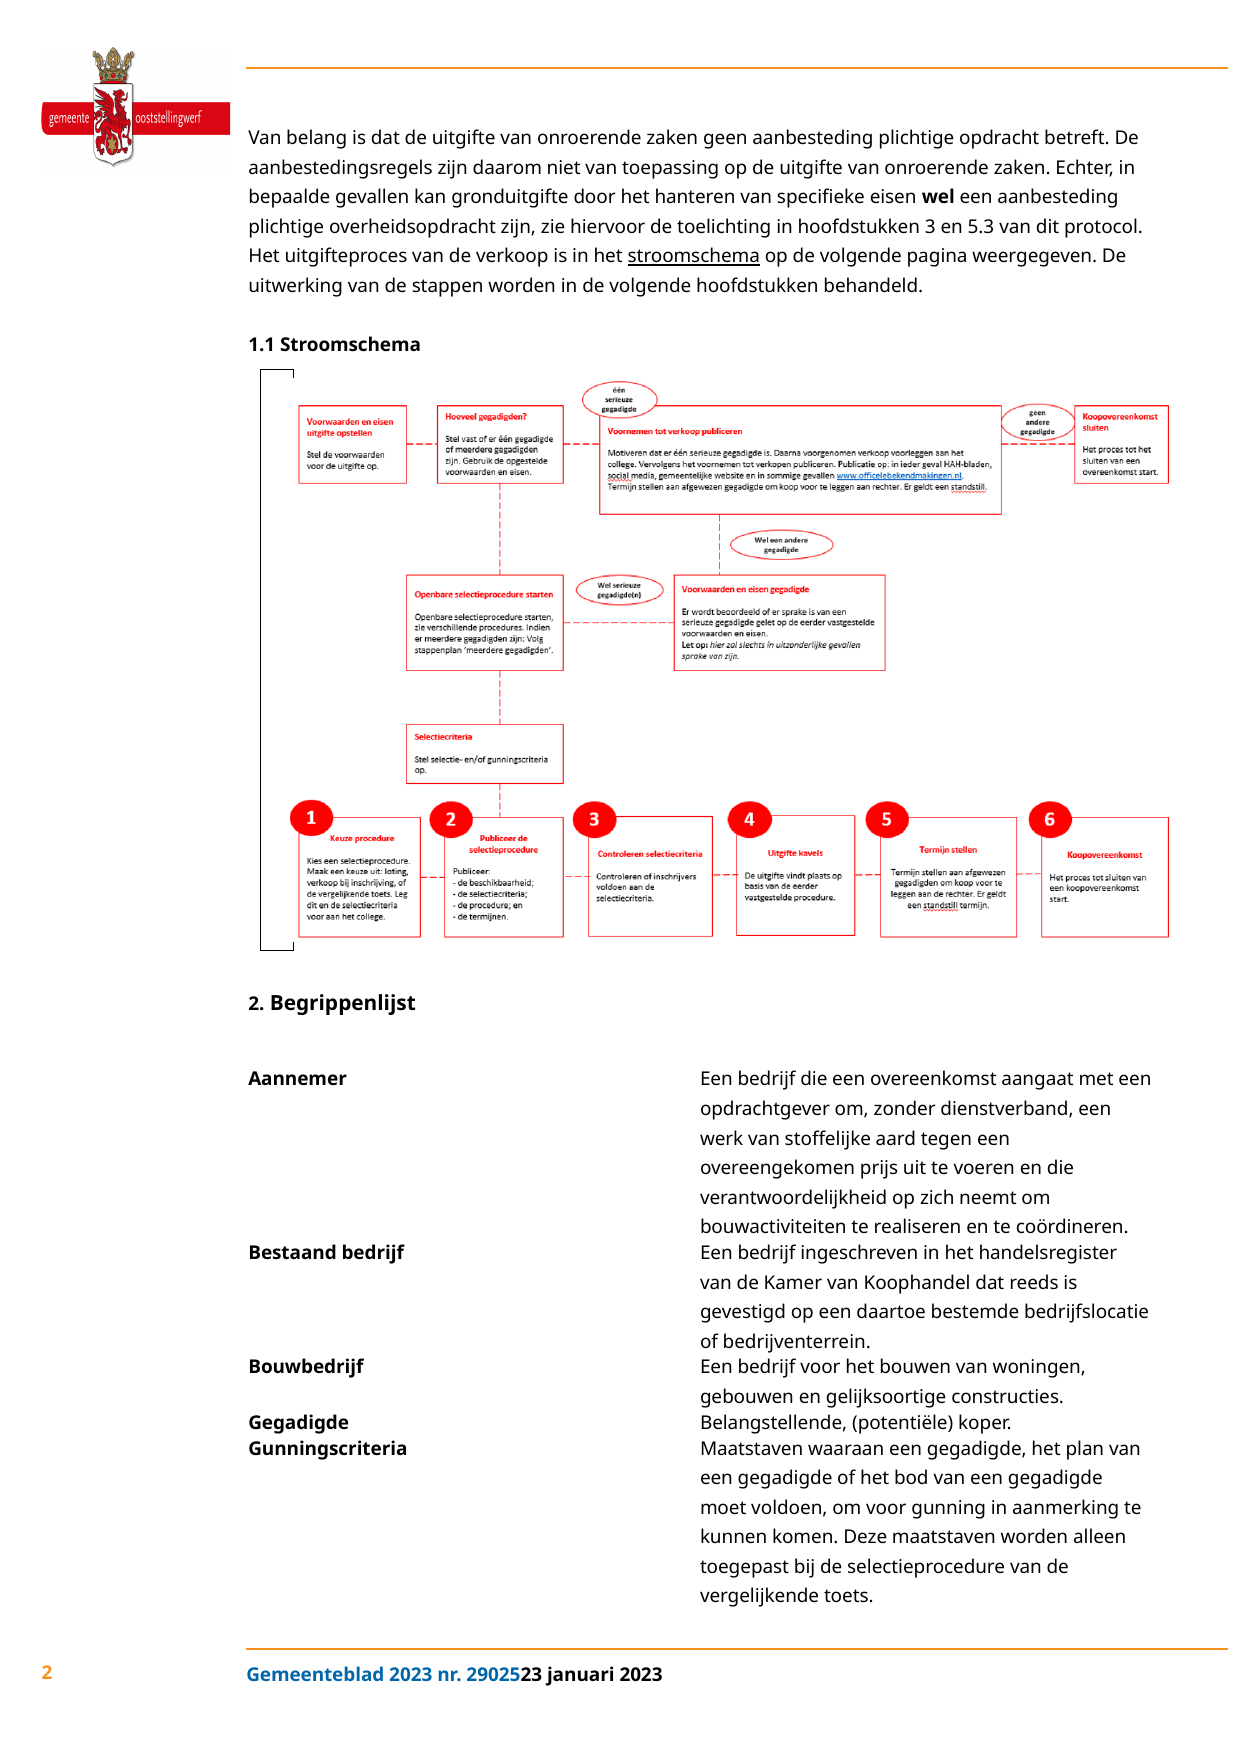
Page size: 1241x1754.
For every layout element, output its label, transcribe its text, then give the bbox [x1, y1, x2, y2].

table_cell Gegadigde [248, 1409, 700, 1435]
table_cell Gunningscriteria [248, 1435, 700, 1608]
text Het uitgifteproces van de verkoop is in het stroomschema op de volgende pagina weergegeven. De uitwerking van de stappen worden in de volgende hoofdstukken behandeld. [248, 243, 1152, 298]
table_cell Een bedrijf voor het bouwen van woningen, gebouwen en gelijksoortige constructies. [700, 1354, 1152, 1409]
table_cell Belangstellende, (potentiële) koper. [700, 1409, 1152, 1435]
text Van belang is dat de uitgifte van onroerende zaken geen aanbesteding plichtige opdracht betreft. De aanbestedingsregels zijn daarom niet van toepassing op de uitgifte van onroerende zaken. Echter, in bepaalde gevallen kan gronduitgifte door het hanteren van specifieke eisen wel een aanbesteding plichtige overheidsopdracht zijn, zie hiervoor de toelichting in hoofdstukken 3 en 5.3 van dit protocol. [248, 124, 1152, 239]
table_header Aannemer [248, 1066, 700, 1239]
table_cell Een bedrijf ingeschreven in het handelsregister van de Kamer van Koophandel dat reeds is gevestigd op een daartoe bestemde bedrijfslocatie of bedrijventerrein. [700, 1239, 1152, 1354]
text 2. Begrippenlijst [248, 988, 1152, 1016]
table_cell Bouwbedrijf [248, 1354, 700, 1409]
table_cell Maatstaven waaraan een gegadigde, het plan van een gegadigde of het bod van een gegadigde moet voldoen, om voor gunning in aanmerking te kunnen komen. Deze maatstaven worden alleen toegepast bij de selectieprocedure van de vergelijkende toets. [700, 1435, 1152, 1608]
picture [268, 378, 1173, 942]
table_cell Bestaand bedrijf [248, 1239, 700, 1354]
picture [41, 47, 231, 172]
table_header Een bedrijf die een overeenkomst aangaat met een opdrachtgever om, zonder dienstverband, een werk van stoffelijke aard tegen een overeengekomen prijs uit te voeren en die verantwoordelijkheid op zich neemt om bouwactiviteiten te realiseren en te coördineren. [700, 1066, 1152, 1239]
text 1.1 Stroomschema [248, 331, 1152, 357]
